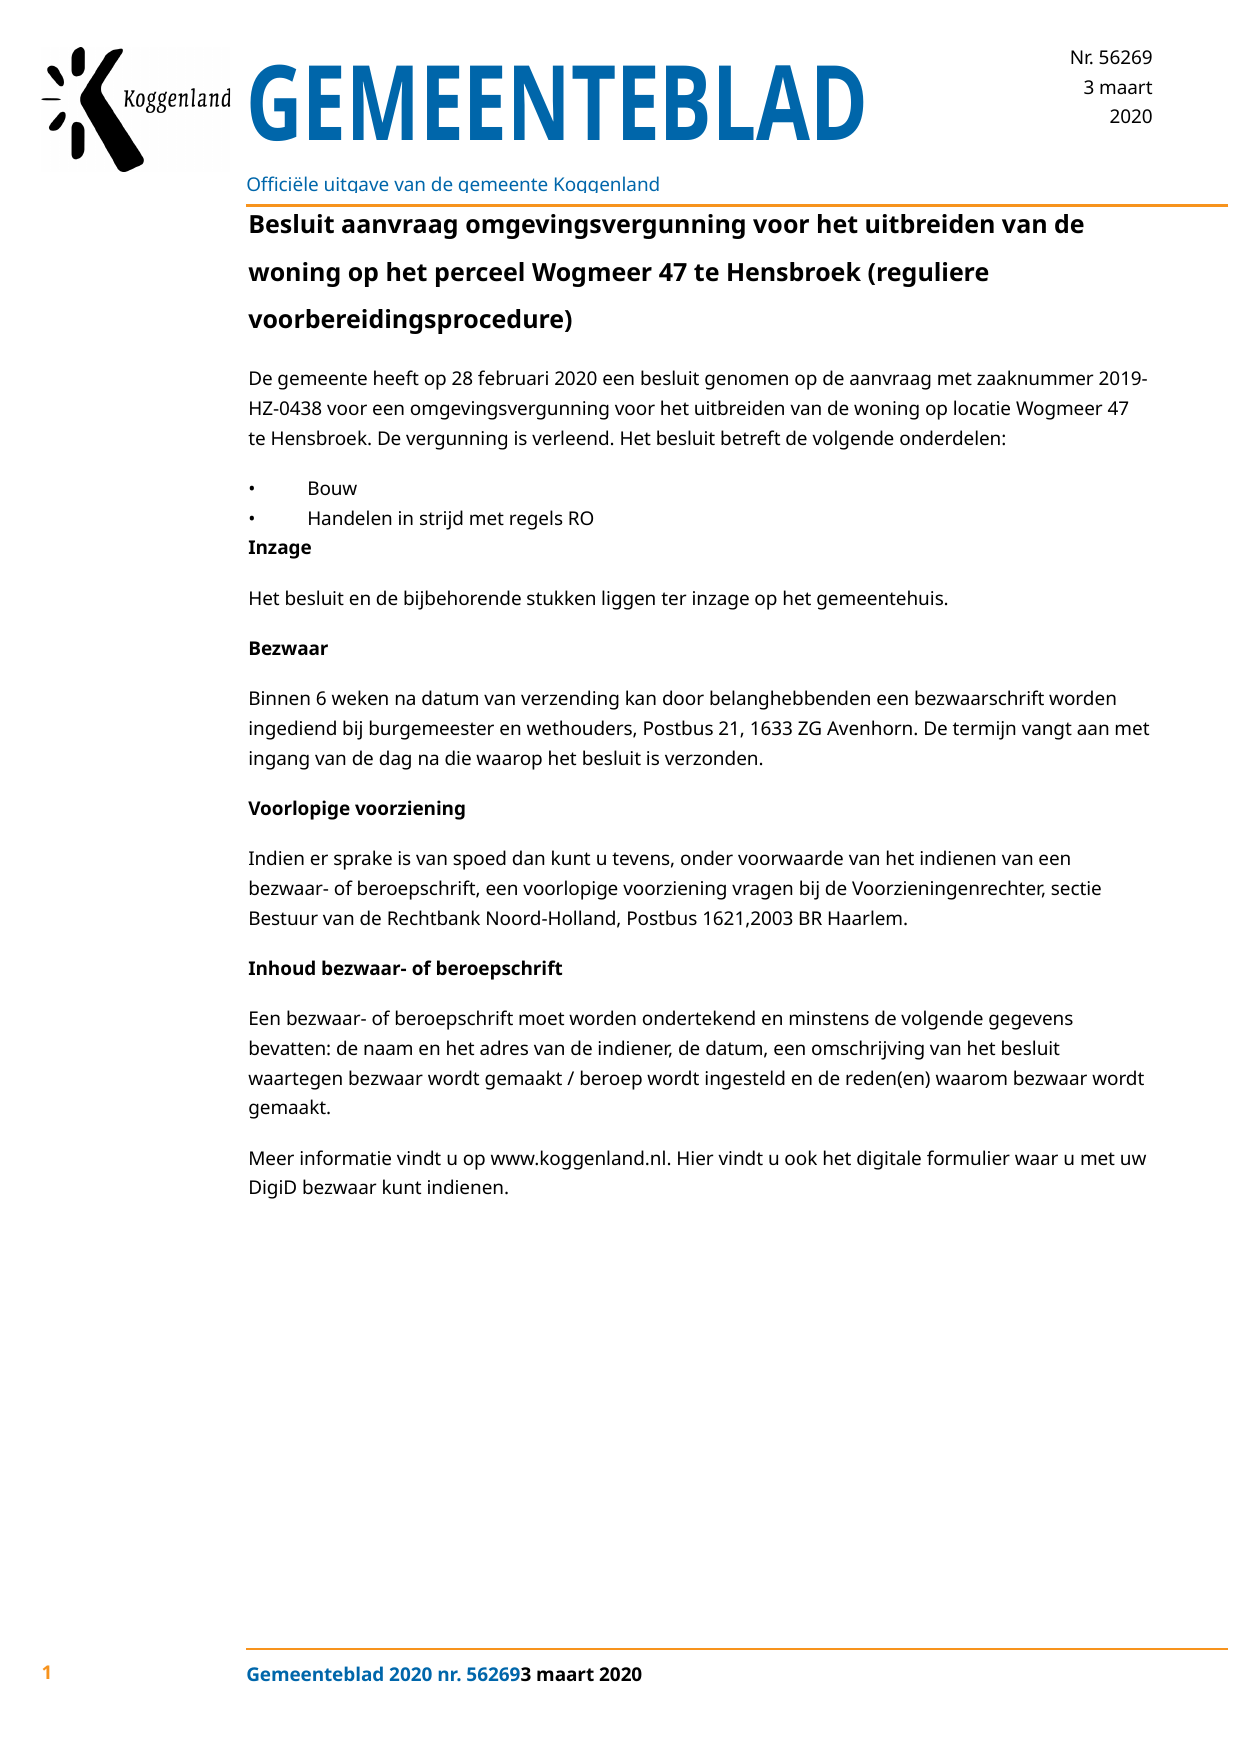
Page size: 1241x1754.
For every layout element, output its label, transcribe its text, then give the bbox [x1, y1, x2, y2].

picture [41, 47, 231, 172]
text Meer informatie vindt u op www.koggenland.nl. Hier vindt u ook het digitale formulier waar u met uw DigiD bezwaar kunt indienen. [248, 1145, 1152, 1200]
text De gemeente heeft op 28 februari 2020 een besluit genomen op de aanvraag met zaaknummer 2019-HZ-0438 voor een omgevingsvergunning voor het uitbreiden van de woning op locatie Wogmeer 47 te Hensbroek. De vergunning is verleend. Het besluit betreft de volgende onderdelen: [248, 366, 1152, 450]
text Het besluit en de bijbehorende stukken liggen ter inzage op het gemeentehuis. [248, 585, 1152, 610]
list Handelen in strijd met regels RO [248, 505, 1152, 530]
list Bouw [248, 475, 1152, 501]
text Bezwaar [248, 635, 1152, 661]
text Inhoud bezwaar- of beroepschrift [248, 955, 1152, 981]
text Inzage [248, 534, 1152, 560]
text Besluit aanvraag omgevingsvergunning voor het uitbreiden van de woning op het perceel Wogmeer 47 te Hensbroek (reguliere voorbereidingsprocedure) [248, 207, 1152, 336]
text Voorlopige voorziening [248, 795, 1152, 821]
text Indien er sprake is van spoed dan kunt u tevens, onder voorwaarde van het indienen van een bezwaar- of beroepschrift, een voorlopige voorziening vragen bij de Voorzieningenrechter, sectie Bestuur van de Rechtbank Noord-Holland, Postbus 1621,2003 BR Haarlem. [248, 846, 1152, 930]
text Binnen 6 weken na datum van verzending kan door belanghebbenden een bezwaarschrift worden ingediend bij burgemeester en wethouders, Postbus 21, 1633 ZG Avenhorn. De termijn vangt aan met ingang van de dag na die waarop het besluit is verzonden. [248, 686, 1152, 770]
text Een bezwaar- of beroepschrift moet worden ondertekend en minstens de volgende gegevens bevatten: de naam en het adres van de indiener, de datum, een omschrijving van het besluit waartegen bezwaar wordt gemaakt / beroep wordt ingesteld en de reden(en) waarom bezwaar wordt gemaakt. [248, 1006, 1152, 1120]
